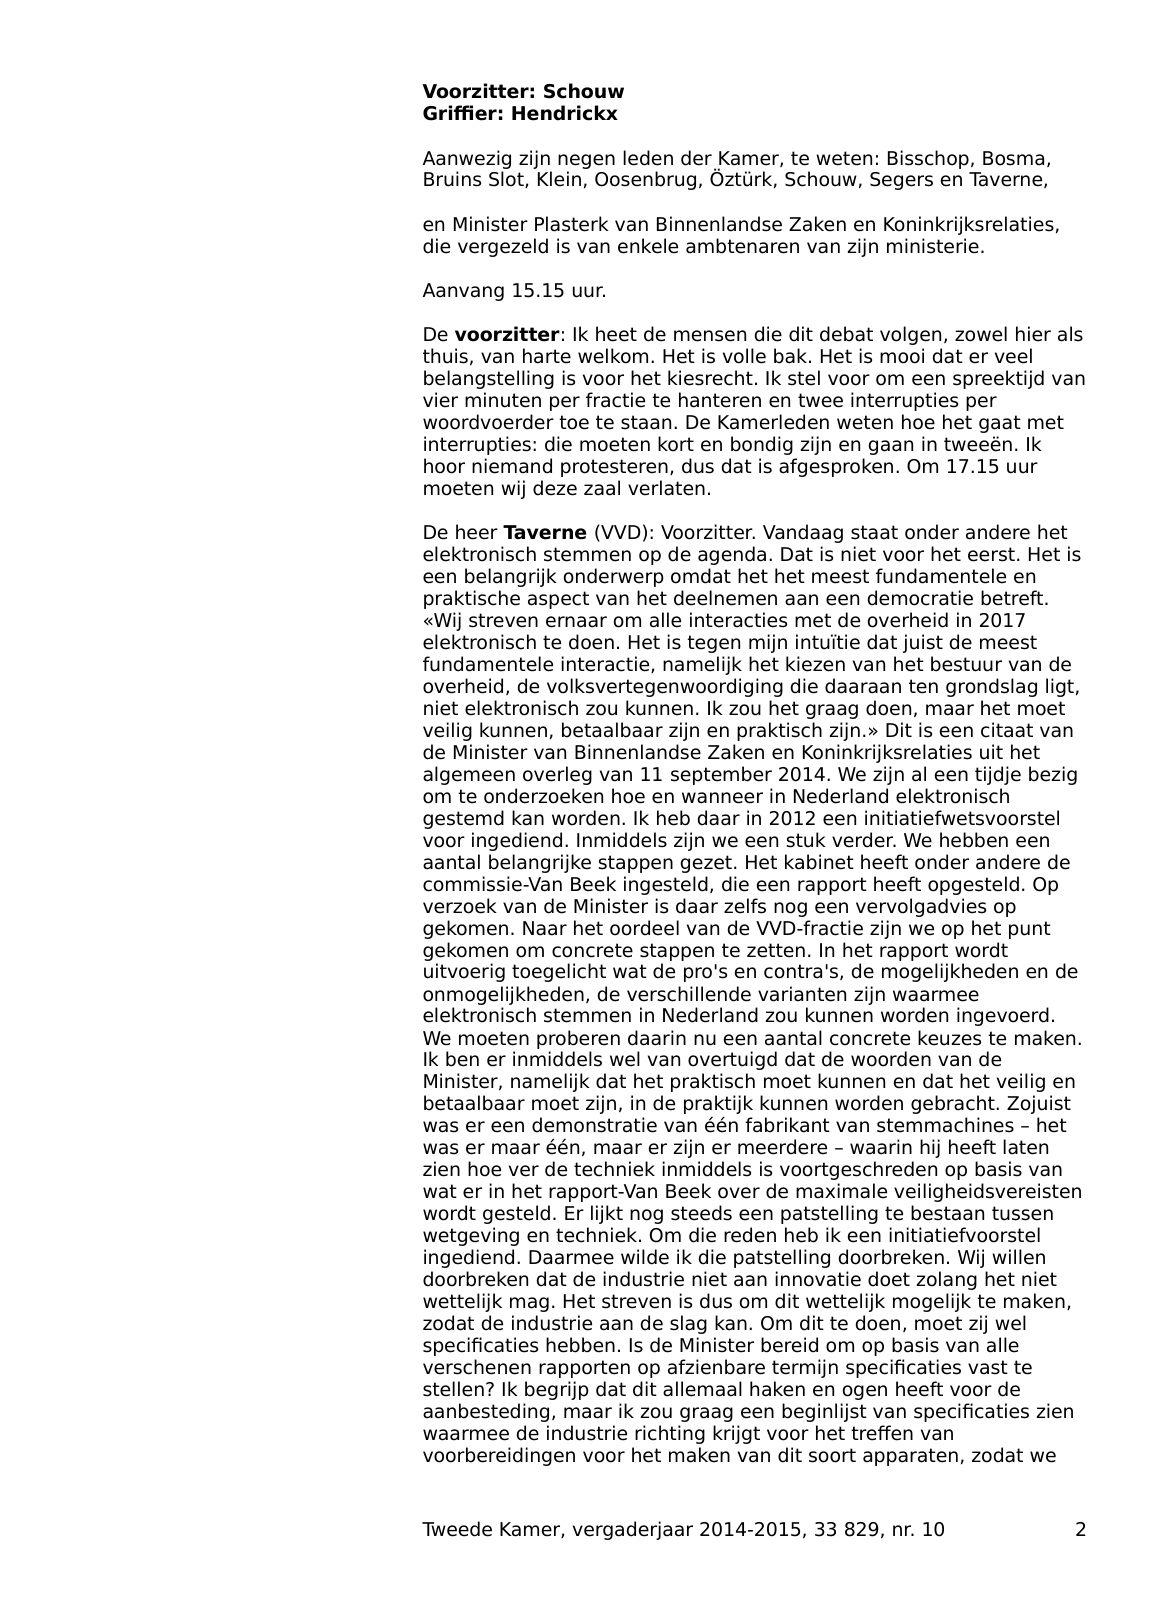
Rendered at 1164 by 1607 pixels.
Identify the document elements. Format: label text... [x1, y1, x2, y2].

text Ik ben er inmiddels wel van overtuigd dat de woorden van de Minister, namelijk dat het praktisch moet kunnen en dat het veilig en betaalbaar moet zijn, in de praktijk kunnen worden gebracht. Zojuist was er een demonstratie van één fabrikant van stemmachines – het was er maar één, maar er zijn er meerdere – waarin hij heeft laten zien hoe ver de techniek inmiddels is voortgeschreden op basis van wat er in het rapport-Van Beek over de maximale veiligheidsvereisten wordt gesteld. Er lijkt nog steeds een patstelling te bestaan tussen wetgeving en techniek. Om die reden heb ik een initiatiefvoorstel ingediend. Daarmee wilde ik die patstelling doorbreken. Wij willen doorbreken dat de industrie niet aan innovatie doet zolang het niet wettelijk mag. Het streven is dus om dit wettelijk mogelijk te maken, zodat de industrie aan de slag kan. Om dit te doen, moet zij wel specificaties hebben. Is de Minister bereid om op basis van alle verschenen rapporten op afzienbare termijn specificaties vast te stellen? Ik begrijp dat dit allemaal haken en ogen heeft voor de aanbesteding, maar ik zou graag een beginlijst van specificaties zien waarmee de industrie richting krijgt voor het treffen van voorbereidingen voor het maken van dit soort apparaten, zodat we [422, 1049, 1087, 1467]
text Griffier: Hendrickx [422, 103, 1087, 125]
text De heer Taverne (VVD): Voorzitter. Vandaag staat onder andere het elektronisch stemmen op de agenda. Dat is niet voor het eerst. Het is een belangrijk onderwerp omdat het het meest fundamentele en praktische aspect van het deelnemen aan een democratie betreft. «Wij streven ernaar om alle interacties met de overheid in 2017 elektronisch te doen. Het is tegen mijn intuïtie dat juist de meest fundamentele interactie, namelijk het kiezen van het bestuur van de overheid, de volksvertegenwoordiging die daaraan ten grondslag ligt, niet elektronisch zou kunnen. Ik zou het graag doen, maar het moet veilig kunnen, betaalbaar zijn en praktisch zijn.» Dit is een citaat van de Minister van Binnenlandse Zaken en Koninkrijksrelaties uit het algemeen overleg van 11 september 2014. We zijn al een tijdje bezig om te onderzoeken hoe en wanneer in Nederland elektronisch gestemd kan worden. Ik heb daar in 2012 een initiatiefwetsvoorstel voor ingediend. Inmiddels zijn we een stuk verder. We hebben een aantal belangrijke stappen gezet. Het kabinet heeft onder andere de commissie-Van Beek ingesteld, die een rapport heeft opgesteld. Op verzoek van de Minister is daar zelfs nog een vervolgadvies op gekomen. Naar het oordeel van de VVD-fractie zijn we op het punt gekomen om concrete stappen te zetten. In het rapport wordt uitvoerig toegelicht wat de pro's en contra's, de mogelijkheden en de onmogelijkheden, de verschillende varianten zijn waarmee elektronisch stemmen in Nederland zou kunnen worden ingevoerd. We moeten proberen daarin nu een aantal concrete keuzes te maken. [422, 522, 1087, 1049]
text De voorzitter: Ik heet de mensen die dit debat volgen, zowel hier als thuis, van harte welkom. Het is volle bak. Het is mooi dat er veel belangstelling is voor het kiesrecht. Ik stel voor om een spreektijd van vier minuten per fractie te hanteren en twee interrupties per woordvoerder toe te staan. De Kamerleden weten hoe het gaat met interrupties: die moeten kort en bondig zijn en gaan in tweeën. Ik hoor niemand protesteren, dus dat is afgesproken. Om 17.15 uur moeten wij deze zaal verlaten. [422, 324, 1087, 500]
text en Minister Plasterk van Binnenlandse Zaken en Koninkrijksrelaties, die vergezeld is van enkele ambtenaren van zijn ministerie. [422, 213, 1087, 257]
text Aanwezig zijn negen leden der Kamer, te weten: Bisschop, Bosma, Bruins Slot, Klein, Oosenbrug, Öztürk, Schouw, Segers en Taverne, [422, 147, 1087, 191]
text Aanvang 15.15 uur. [422, 280, 1087, 302]
text Voorzitter: Schouw [422, 81, 1087, 103]
